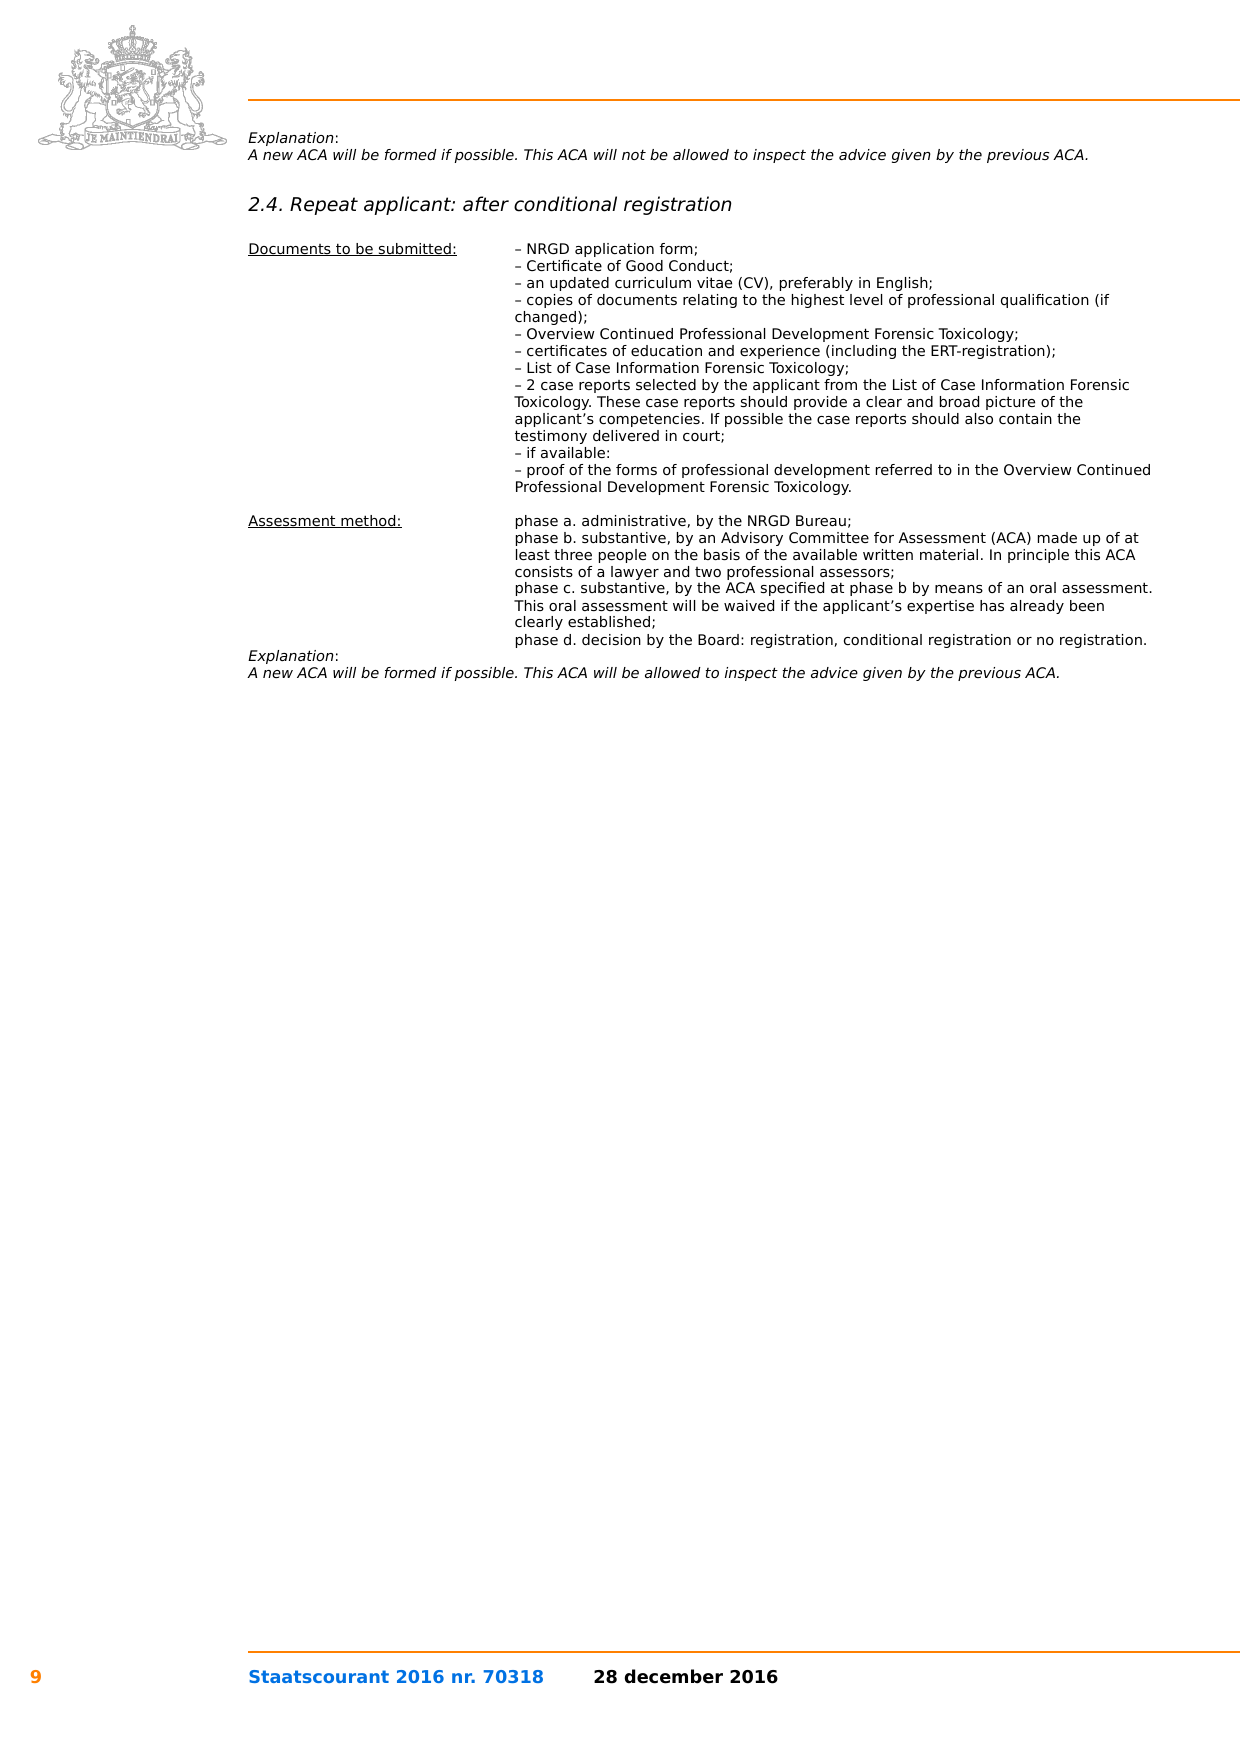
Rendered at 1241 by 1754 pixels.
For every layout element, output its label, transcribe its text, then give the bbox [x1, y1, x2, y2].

table_cell Explanation: A new ACA will be formed if possible. This ACA will not be allowed to inspect the advice given by the previous ACA. [248, 130, 1163, 164]
table_cell Explanation: A new ACA will be formed if possible. This ACA will be allowed to inspect the advice given by the previous ACA. [248, 648, 1163, 682]
picture [38, 25, 227, 150]
table_cell phase a. administrative, by the NRGD Bureau; phase b. substantive, by an Advisory Committee for Assessment (ACA) made up of at least three people on the basis of the available written material. In principle this ACA consists of a lawyer and two professional assessors; phase c. substantive, by the ACA specified at phase b by means of an oral assessment. This oral assessment will be waived if the applicant’s expertise has already been clearly established; phase d. decision by the Board: registration, conditional registration or no registration. [508, 513, 1163, 648]
table_cell [248, 496, 508, 512]
table_header Documents to be submitted: [248, 241, 508, 496]
table_header – NRGD application form; – Certificate of Good Conduct; – an updated curriculum vitae (CV), preferably in English; – copies of documents relating to the highest level of professional qualification (if changed); – Overview Continued Professional Development Forensic Toxicology; – certificates of education and experience (including the ERT-registration); – List of Case Information Forensic Toxicology; – 2 case reports selected by the applicant from the List of Case Information Forensic Toxicology. These case reports should provide a clear and broad picture of the applicant’s competencies. If possible the case reports should also contain the testimony delivered in court; – if available: – proof of the forms of professional development referred to in the Overview Continued Professional Development Forensic Toxicology. [508, 241, 1163, 496]
subtitle 2.4. Repeat applicant: after conditional registration [248, 194, 1163, 216]
table_cell [508, 496, 1163, 512]
table_cell Assessment method: [248, 513, 508, 648]
